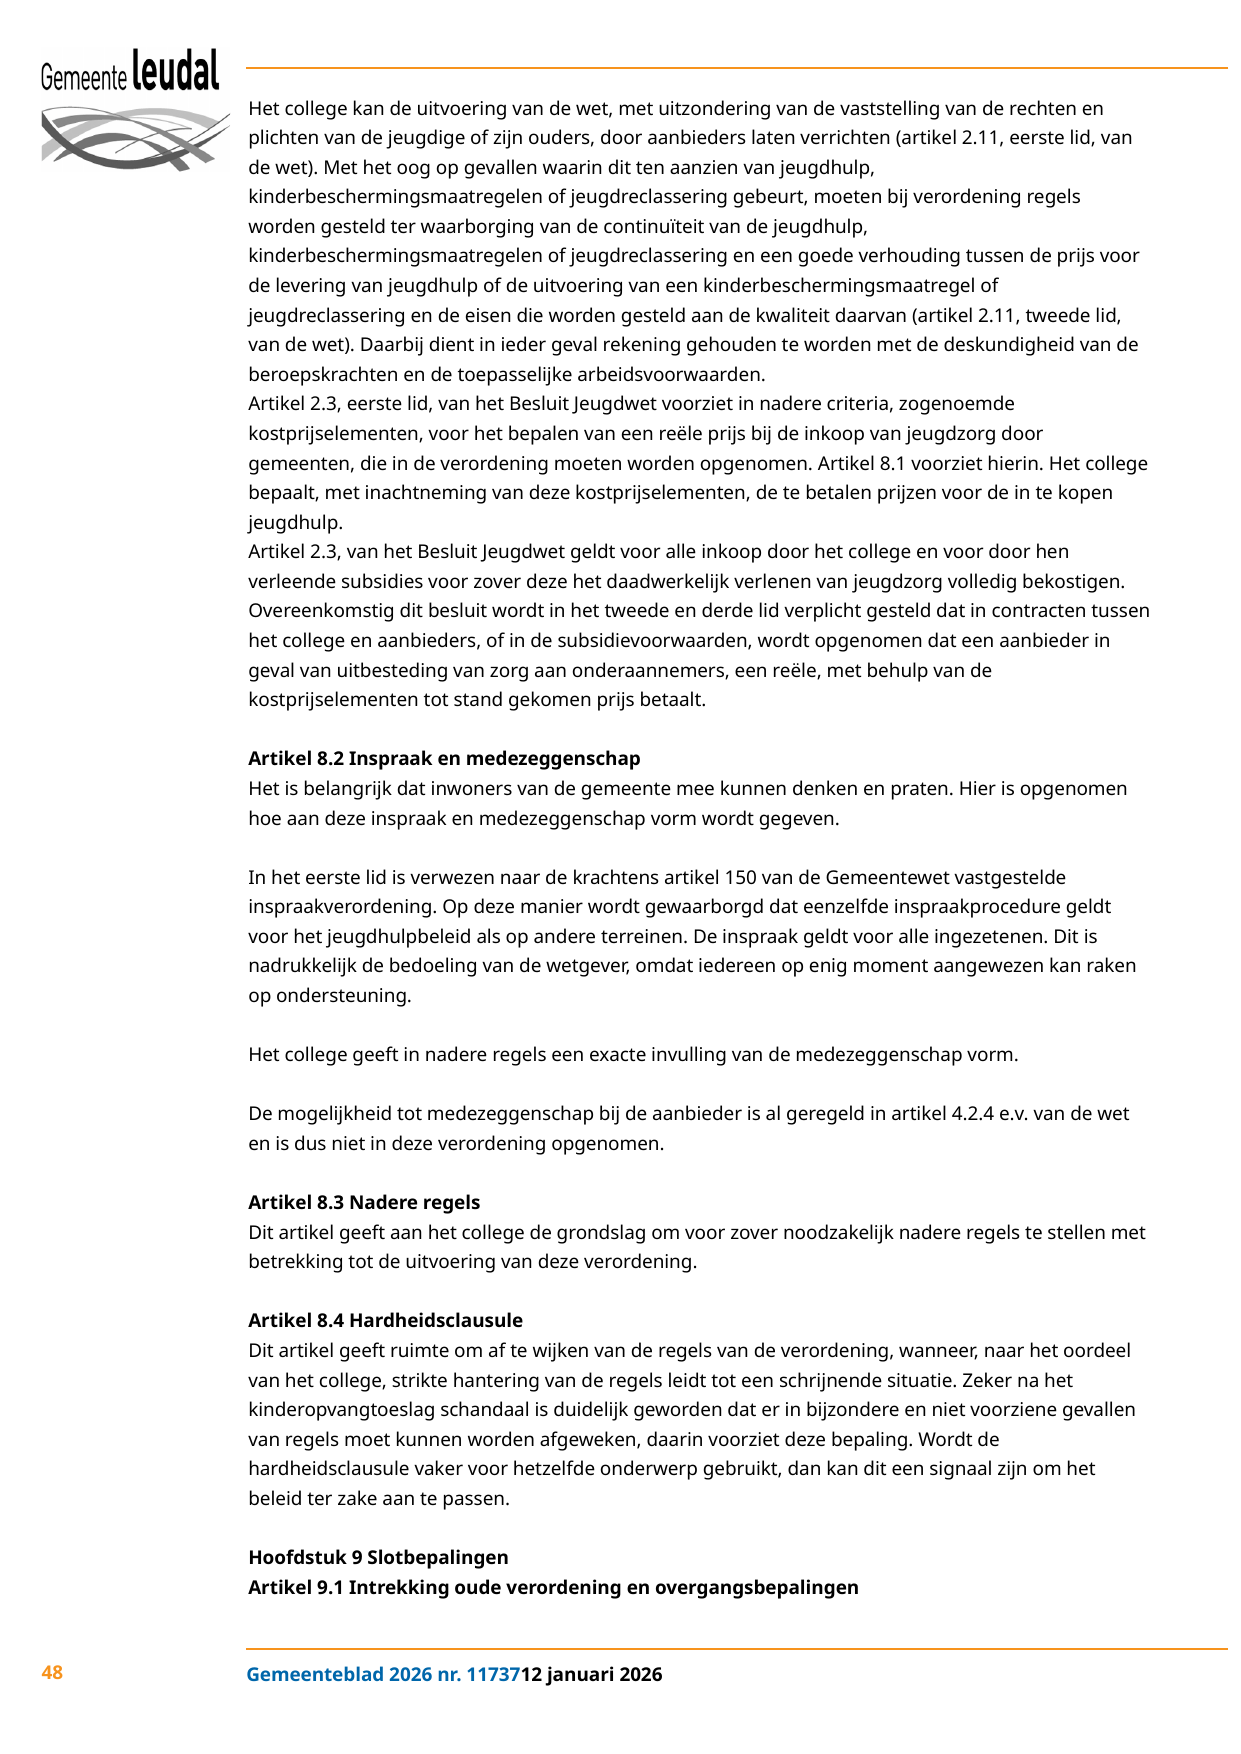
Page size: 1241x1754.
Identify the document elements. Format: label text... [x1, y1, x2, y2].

text Artikel 2.3, van het Besluit Jeugdwet geldt voor alle inkoop door het college en voor door hen verleende subsidies voor zover deze het daadwerkelijk verlenen van jeugdzorg volledig bekostigen. Overeenkomstig dit besluit wordt in het tweede en derde lid verplicht gesteld dat in contracten tussen het college en aanbieders, of in de subsidievoorwaarden, wordt opgenomen dat een aanbieder in geval van uitbesteding van zorg aan onderaannemers, een reële, met behulp van de kostprijselementen tot stand gekomen prijs betaalt. [248, 538, 1152, 712]
text Artikel 8.2 Inspraak en medezeggenschap [248, 746, 1152, 771]
text Artikel 8.3 Nadere regels [248, 1189, 1152, 1215]
text In het eerste lid is verwezen naar de krachtens artikel 150 van de Gemeentewet vastgestelde inspraakverordening. Op deze manier wordt gewaarborgd dat eenzelfde inspraakprocedure geldt voor het jeugdhulpbeleid als op andere terreinen. De inspraak geldt voor alle ingezetenen. Dit is nadrukkelijk de bedoeling van de wetgever, omdat iedereen op enig moment aangewezen kan raken op ondersteuning. [248, 864, 1152, 1008]
text Artikel 2.3, eerste lid, van het Besluit Jeugdwet voorziet in nadere criteria, zogenoemde kostprijselementen, voor het bepalen van een reële prijs bij de inkoop van jeugdzorg door gemeenten, die in de verordening moeten worden opgenomen. Artikel 8.1 voorziet hierin. Het college bepaalt, met inachtneming van deze kostprijselementen, de te betalen prijzen voor de in te kopen jeugdhulp. [248, 391, 1152, 535]
text Dit artikel geeft aan het college de grondslag om voor zover noodzakelijk nadere regels te stellen met betrekking tot de uitvoering van deze verordening. [248, 1219, 1152, 1274]
text Het college kan de uitvoering van de wet, met uitzondering van de vaststelling van de rechten en plichten van de jeugdige of zijn ouders, door aanbieders laten verrichten (artikel 2.11, eerste lid, van de wet). Met het oog op gevallen waarin dit ten aanzien van jeugdhulp, kinderbeschermingsmaatregelen of jeugdreclassering gebeurt, moeten bij verordening regels worden gesteld ter waarborging van de continuïteit van de jeugdhulp, kinderbeschermingsmaatregelen of jeugdreclassering en een goede verhouding tussen de prijs voor de levering van jeugdhulp of de uitvoering van een kinderbeschermingsmaatregel of jeugdreclassering en de eisen die worden gesteld aan de kwaliteit daarvan (artikel 2.11, tweede lid, van de wet). Daarbij dient in ieder geval rekening gehouden te worden met de deskundigheid van de beroepskrachten en de toepasselijke arbeidsvoorwaarden. [248, 95, 1152, 387]
text Dit artikel geeft ruimte om af te wijken van de regels van de verordening, wanneer, naar het oordeel van het college, strikte hantering van de regels leidt tot een schrijnende situatie. Zeker na het kinderopvangtoeslag schandaal is duidelijk geworden dat er in bijzondere en niet voorziene gevallen van regels moet kunnen worden afgeweken, daarin voorziet deze bepaling. Wordt de hardheidsclausule vaker voor hetzelfde onderwerp gebruikt, dan kan dit een signaal zijn om het beleid ter zake aan te passen. [248, 1337, 1152, 1511]
text Hoofdstuk 9 Slotbepalingen [248, 1544, 1152, 1570]
text Artikel 9.1 Intrekking oude verordening en overgangsbepalingen [248, 1574, 1152, 1600]
text Het college geeft in nadere regels een exacte invulling van de medezeggenschap vorm. [248, 1041, 1152, 1067]
text Het is belangrijk dat inwoners van de gemeente mee kunnen denken en praten. Hier is opgenomen hoe aan deze inspraak en medezeggenschap vorm wordt gegeven. [248, 775, 1152, 831]
text De mogelijkheid tot medezeggenschap bij de aanbieder is al geregeld in artikel 4.2.4 e.v. van de wet en is dus niet in deze verordening opgenomen. [248, 1101, 1152, 1156]
text Artikel 8.4 Hardheidsclausule [248, 1308, 1152, 1333]
picture [41, 47, 231, 172]
